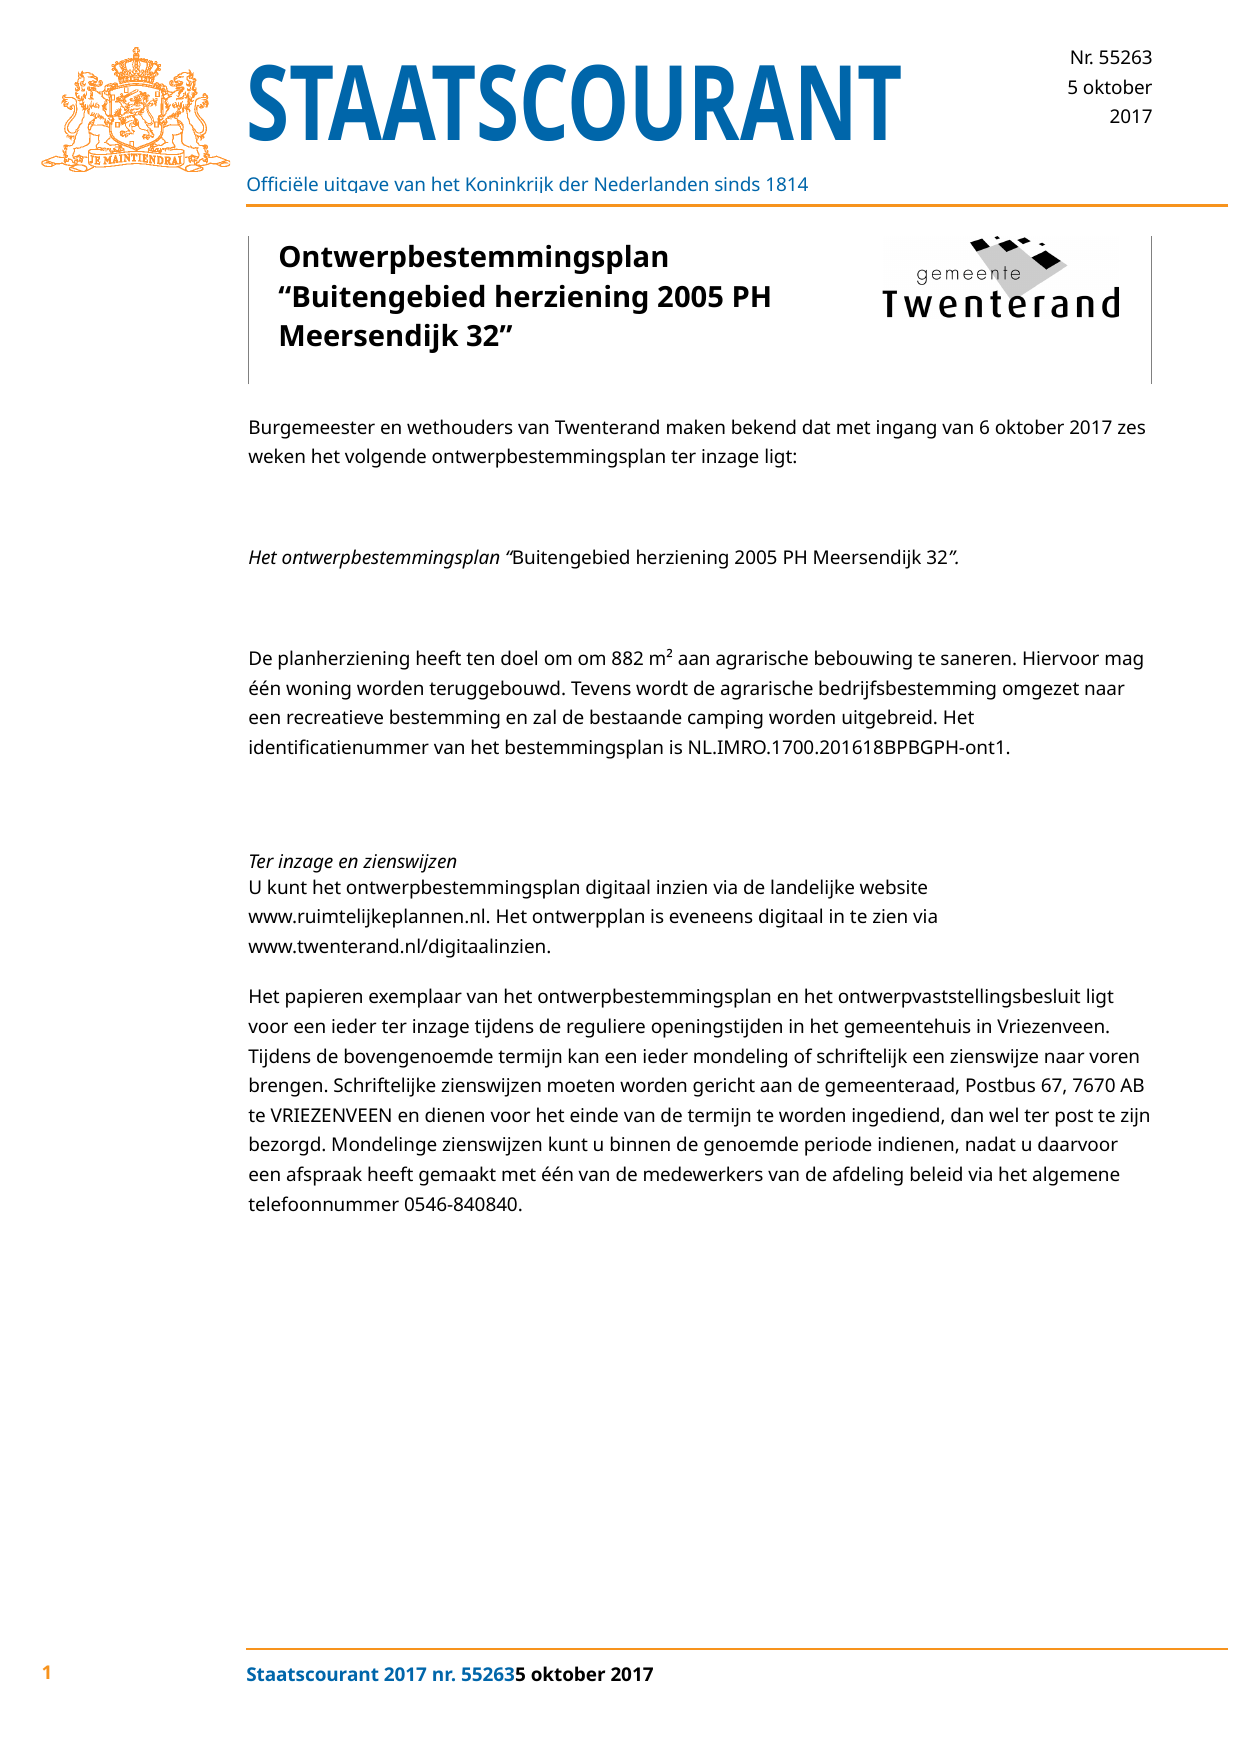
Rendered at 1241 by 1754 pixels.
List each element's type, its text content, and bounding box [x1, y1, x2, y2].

table_header [850, 236, 1151, 384]
text Het ontwerpbestemmingsplan “Buitengebied herziening 2005 PH Meersendijk 32”. [248, 544, 1152, 570]
text Burgemeester en wethouders van Twenterand maken bekend dat met ingang van 6 oktober 2017 zes weken het volgende ontwerpbestemmingsplan ter inzage ligt: [248, 414, 1152, 469]
table_header Ontwerpbestemmingsplan “Buitengebied herziening 2005 PH Meersendijk 32” [249, 236, 850, 384]
picture [41, 47, 231, 172]
picture [882, 236, 1119, 319]
text De planherziening heeft ten doel om om 882 m² aan agrarische bebouwing te saneren. Hiervoor mag één woning worden teruggebouwd. Tevens wordt de agrarische bedrijfsbestemming omgezet naar een recreatieve bestemming en zal de bestaande camping worden uitgebreid. Het identificatienummer van het bestemmingsplan is NL.IMRO.1700.201618BPBGPH-ont1. [248, 645, 1152, 760]
text U kunt het ontwerpbestemmingsplan digitaal inzien via de landelijke website www.ruimtelijkeplannen.nl. Het ontwerpplan is eveneens digitaal in te zien via www.twenterand.nl/digitaalinzien. [248, 874, 1152, 959]
text Het papieren exemplaar van het ontwerpbestemmingsplan en het ontwerpvaststellingsbesluit ligt voor een ieder ter inzage tijdens de reguliere openingstijden in het gemeentehuis in Vriezenveen. Tijdens de bovengenoemde termijn kan een ieder mondeling of schriftelijk een zienswijze naar voren brengen. Schriftelijke zienswijzen moeten worden gericht aan de gemeenteraad, Postbus 67, 7670 AB te VRIEZENVEEN en dienen voor het einde van de termijn te worden ingediend, dan wel ter post te zijn bezorgd. Mondelinge zienswijzen kunt u binnen de genoemde periode indienen, nadat u daarvoor een afspraak heeft gemaakt met één van de medewerkers van de afdeling beleid via het algemene telefoonnummer 0546-840840. [248, 984, 1152, 1216]
text Ter inzage en zienswijzen [248, 848, 1152, 874]
